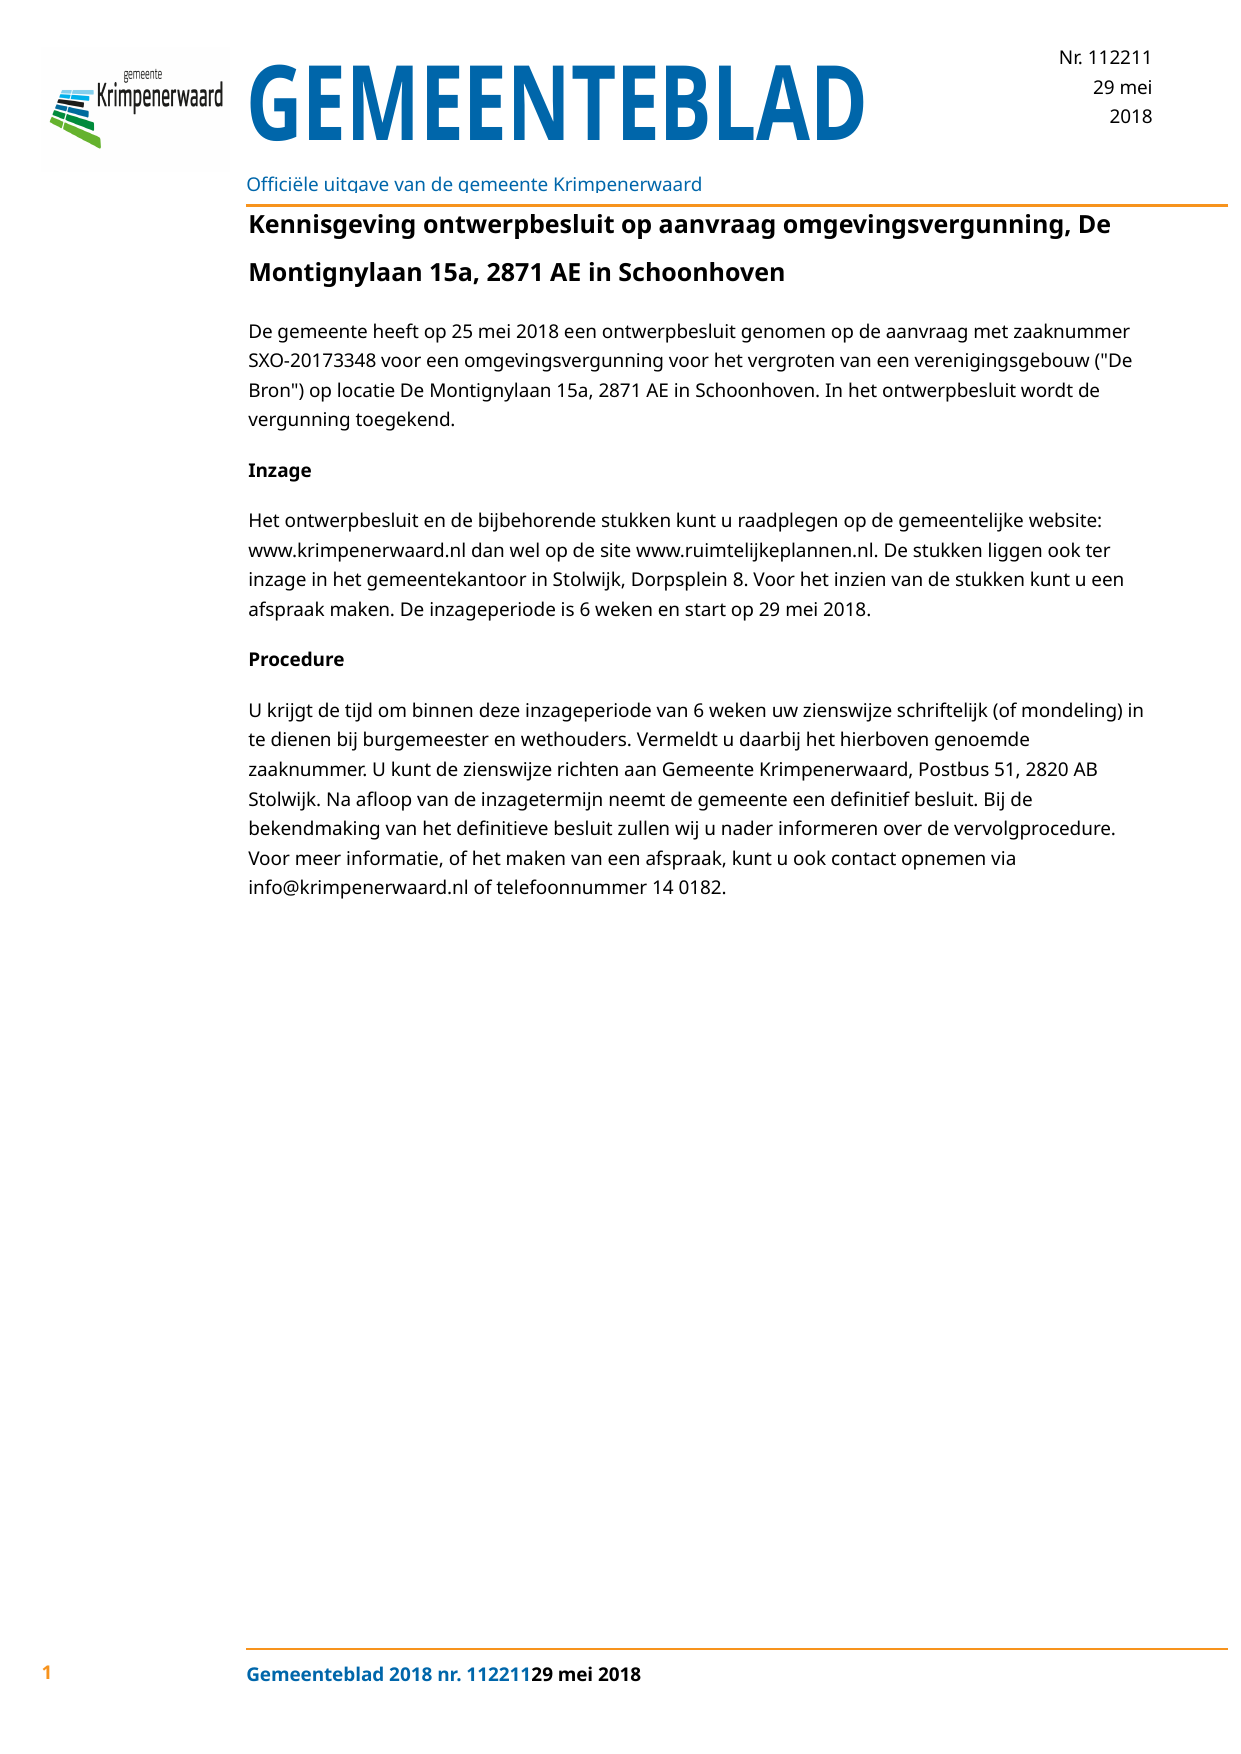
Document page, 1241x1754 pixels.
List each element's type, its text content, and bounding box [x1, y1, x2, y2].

text Procedure [248, 647, 1152, 672]
text De gemeente heeft op 25 mei 2018 een ontwerpbesluit genomen op de aanvraag met zaaknummer SXO-20173348 voor een omgevingsvergunning voor het vergroten van een verenigingsgebouw ("De Bron") op locatie De Montignylaan 15a, 2871 AE in Schoonhoven. In het ontwerpbesluit wordt de vergunning toegekend. [248, 318, 1152, 432]
picture [41, 47, 231, 172]
text Het ontwerpbesluit en de bijbehorende stukken kunt u raadplegen op de gemeentelijke website: www.krimpenerwaard.nl dan wel op de site www.ruimtelijkeplannen.nl. De stukken liggen ook ter inzage in het gemeentekantoor in Stolwijk, Dorpsplein 8. Voor het inzien van de stukken kunt u een afspraak maken. De inzageperiode is 6 weken en start op 29 mei 2018. [248, 507, 1152, 622]
text Inzage [248, 457, 1152, 483]
text Kennisgeving ontwerpbesluit op aanvraag omgevingsvergunning, De Montignylaan 15a, 2871 AE in Schoonhoven [248, 207, 1152, 288]
text U krijgt de tijd om binnen deze inzageperiode van 6 weken uw zienswijze schriftelijk (of mondeling) in te dienen bij burgemeester en wethouders. Vermeldt u daarbij het hierboven genoemde zaaknummer. U kunt de zienswijze richten aan Gemeente Krimpenerwaard, Postbus 51, 2820 AB Stolwijk. Na afloop van de inzagetermijn neemt de gemeente een definitief besluit. Bij de bekendmaking van het definitieve besluit zullen wij u nader informeren over de vervolgprocedure. Voor meer informatie, of het maken van een afspraak, kunt u ook contact opnemen via info@krimpenerwaard.nl of telefoonnummer 14 0182. [248, 697, 1152, 900]
